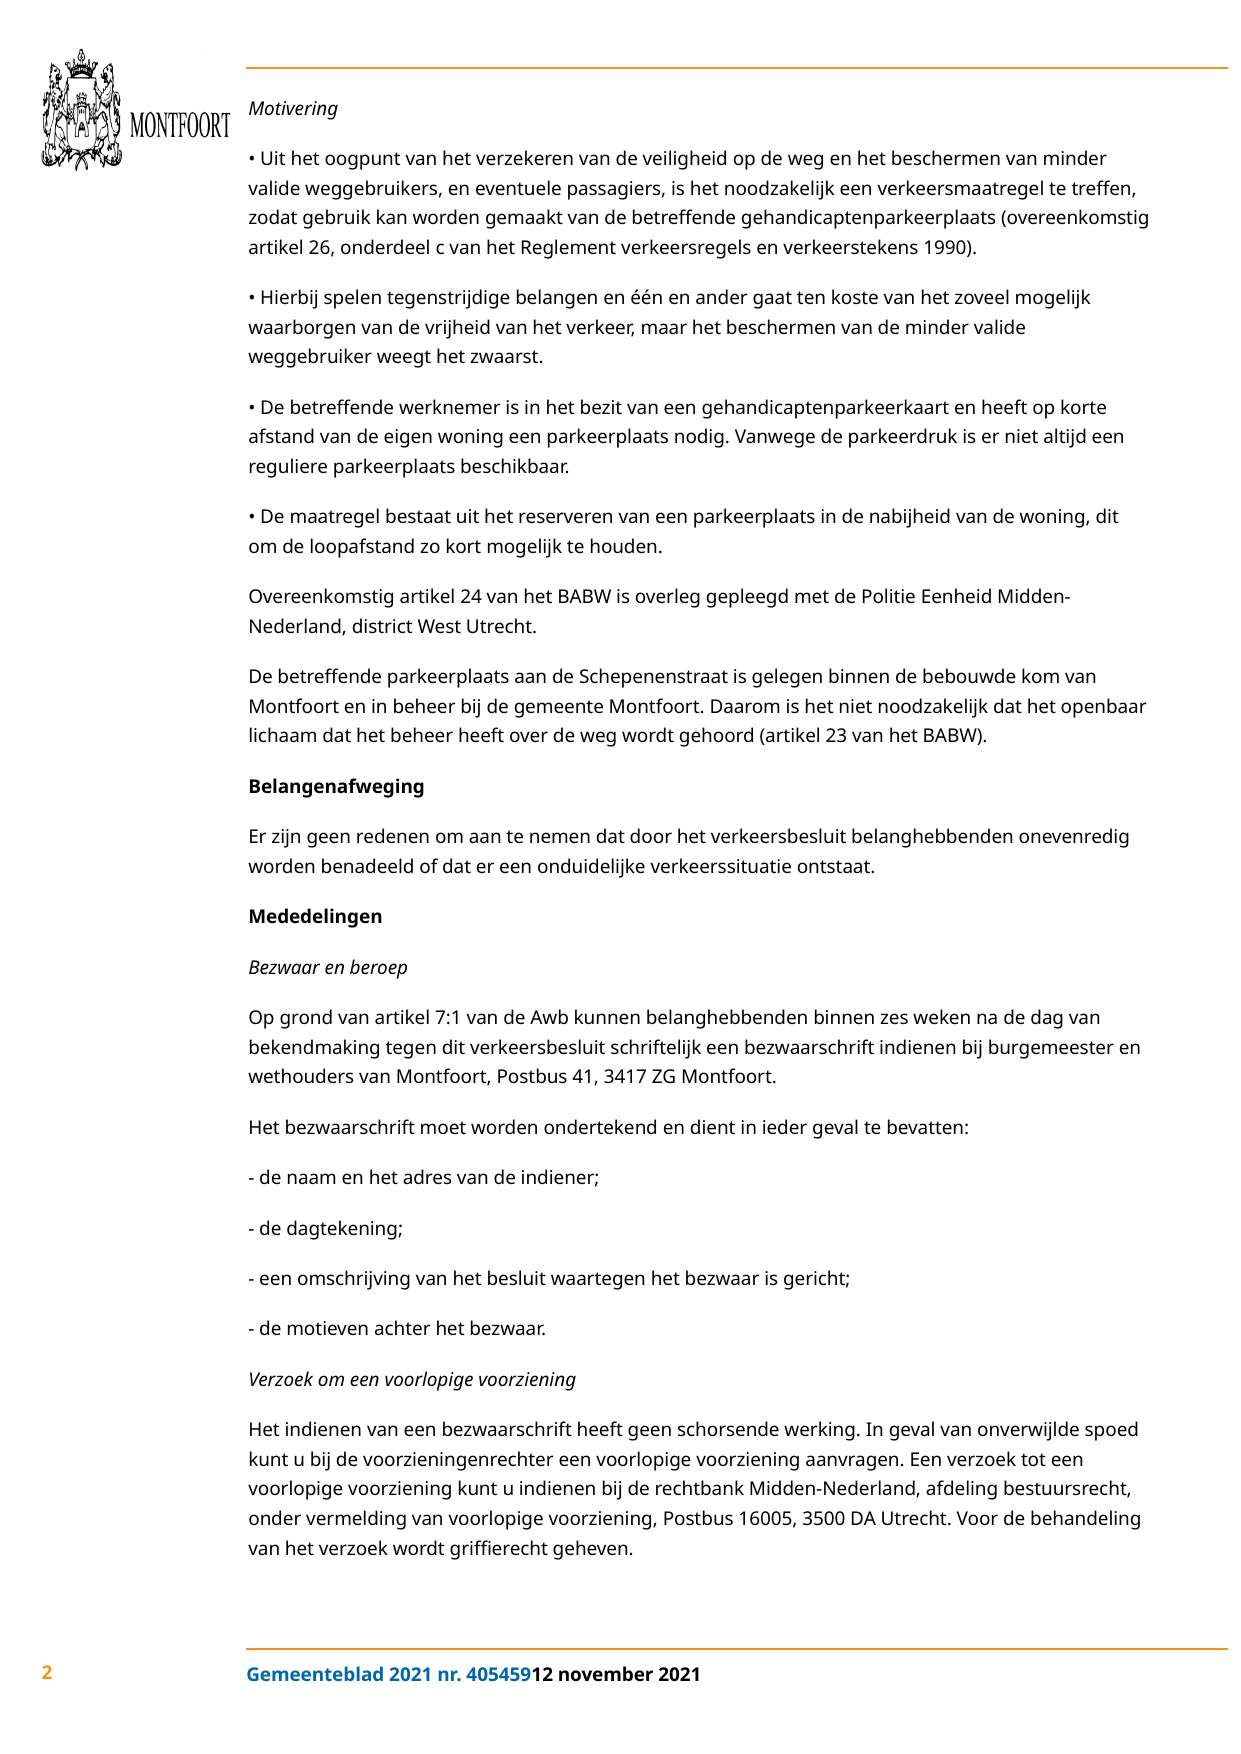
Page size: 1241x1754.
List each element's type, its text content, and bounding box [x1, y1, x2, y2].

text • De maatregel bestaat uit het reserveren van een parkeerplaats in de nabijheid van de woning, dit om de loopafstand zo kort mogelijk te houden. [248, 503, 1152, 559]
text Het bezwaarschrift moet worden ondertekend en dient in ieder geval te bevatten: [248, 1114, 1152, 1140]
text Verzoek om een voorlopige voorziening [248, 1366, 1152, 1392]
text De betreffende parkeerplaats aan de Schepenenstraat is gelegen binnen de bebouwde kom van Montfoort en in beheer bij de gemeente Montfoort. Daarom is het niet noodzakelijk dat het openbaar lichaam dat het beheer heeft over de weg wordt gehoord (artikel 23 van het BABW). [248, 663, 1152, 748]
text - de naam en het adres van de indiener; [248, 1164, 1152, 1190]
text • De betreffende werknemer is in het bezit van een gehandicaptenparkeerkaart en heeft op korte afstand van de eigen woning een parkeerplaats nodig. Vanwege de parkeerdruk is er niet altijd een reguliere parkeerplaats beschikbaar. [248, 394, 1152, 479]
text • Uit het oogpunt van het verzekeren van de veiligheid op de weg en het beschermen van minder valide weggebruikers, en eventuele passagiers, is het noodzakelijk een verkeersmaatregel te treffen, zodat gebruik kan worden gemaakt van de betreffende gehandicaptenparkeerplaats (overeenkomstig artikel 26, onderdeel c van het Reglement verkeersregels en verkeerstekens 1990). [248, 145, 1152, 260]
text Bezwaar en beroep [248, 954, 1152, 980]
text Mededelingen [248, 903, 1152, 929]
text • Hierbij spelen tegenstrijdige belangen en één en ander gaat ten koste van het zoveel mogelijk waarborgen van de vrijheid van het verkeer, maar het beschermen van de minder valide weggebruiker weegt het zwaarst. [248, 284, 1152, 369]
text - de motieven achter het bezwaar. [248, 1316, 1152, 1341]
text Op grond van artikel 7:1 van de Awb kunnen belanghebbenden binnen zes weken na de dag van bekendmaking tegen dit verkeersbesluit schriftelijk een bezwaarschrift indienen bij burgemeester en wethouders van Montfoort, Postbus 41, 3417 ZG Montfoort. [248, 1004, 1152, 1089]
text Het indienen van een bezwaarschrift heeft geen schorsende werking. In geval van onverwijlde spoed kunt u bij de voorzieningenrechter een voorlopige voorziening aanvragen. Een verzoek tot een voorlopige voorziening kunt u indienen bij de rechtbank Midden-Nederland, afdeling bestuursrecht, onder vermelding van voorlopige voorziening, Postbus 16005, 3500 DA Utrecht. Voor de behandeling van het verzoek wordt griffierecht geheven. [248, 1416, 1152, 1561]
picture [41, 47, 231, 172]
text Er zijn geen redenen om aan te nemen dat door het verkeersbesluit belanghebbenden onevenredig worden benadeeld of dat er een onduidelijke verkeerssituatie ontstaat. [248, 823, 1152, 879]
text - een omschrijving van het besluit waartegen het bezwaar is gericht; [248, 1265, 1152, 1291]
text Motivering [248, 95, 1152, 121]
text Overeenkomstig artikel 24 van het BABW is overleg gepleegd met de Politie Eenheid Midden-Nederland, district West Utrecht. [248, 583, 1152, 639]
text - de dagtekening; [248, 1215, 1152, 1241]
text Belangenafweging [248, 773, 1152, 799]
